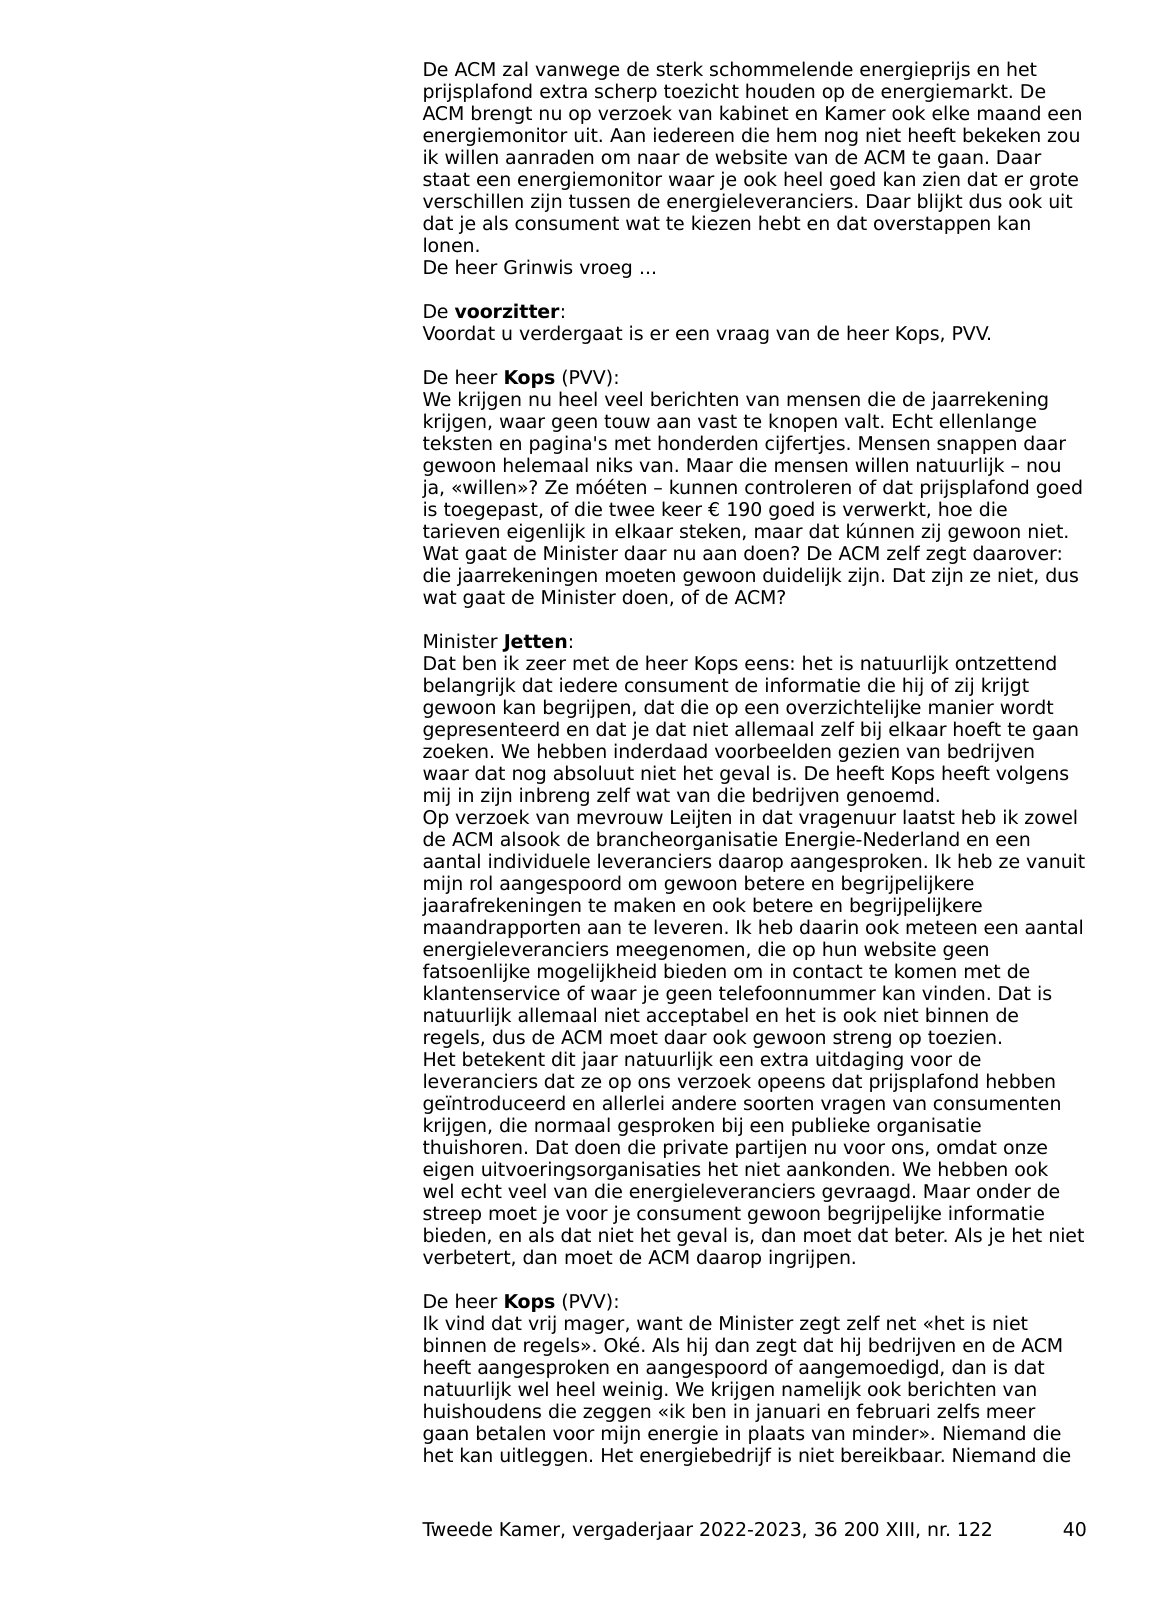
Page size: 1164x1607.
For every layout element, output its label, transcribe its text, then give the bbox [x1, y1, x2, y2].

text De voorzitter: [422, 301, 1087, 323]
text De heer Kops (PVV): [422, 367, 1087, 389]
text Ik vind dat vrij mager, want de Minister zegt zelf net «het is niet binnen de regels». Oké. Als hij dan zegt dat hij bedrijven en de ACM heeft aangesproken en aangespoord of aangemoedigd, dan is dat natuurlijk wel heel weinig. We krijgen namelijk ook berichten van huishoudens die zeggen «ik ben in januari en februari zelfs meer gaan betalen voor mijn energie in plaats van minder». Niemand die het kan uitleggen. Het energiebedrijf is niet bereikbaar. Niemand die [422, 1313, 1087, 1467]
text De heer Kops (PVV): [422, 1291, 1087, 1313]
text De ACM zal vanwege de sterk schommelende energieprijs en het prijsplafond extra scherp toezicht houden op de energiemarkt. De ACM brengt nu op verzoek van kabinet en Kamer ook elke maand een energiemonitor uit. Aan iedereen die hem nog niet heeft bekeken zou ik willen aanraden om naar de website van de ACM te gaan. Daar staat een energiemonitor waar je ook heel goed kan zien dat er grote verschillen zijn tussen de energieleveranciers. Daar blijkt dus ook uit dat je als consument wat te kiezen hebt en dat overstappen kan lonen. [422, 59, 1087, 257]
text Voordat u verdergaat is er een vraag van de heer Kops, PVV. [422, 323, 1087, 345]
text Minister Jetten: [422, 631, 1087, 653]
text Dat ben ik zeer met de heer Kops eens: het is natuurlijk ontzettend belangrijk dat iedere consument de informatie die hij of zij krijgt gewoon kan begrijpen, dat die op een overzichtelijke manier wordt gepresenteerd en dat je dat niet allemaal zelf bij elkaar hoeft te gaan zoeken. We hebben inderdaad voorbeelden gezien van bedrijven waar dat nog absoluut niet het geval is. De heeft Kops heeft volgens mij in zijn inbreng zelf wat van die bedrijven genoemd. [422, 653, 1087, 807]
text Het betekent dit jaar natuurlijk een extra uitdaging voor de leveranciers dat ze op ons verzoek opeens dat prijsplafond hebben geïntroduceerd en allerlei andere soorten vragen van consumenten krijgen, die normaal gesproken bij een publieke organisatie thuishoren. Dat doen die private partijen nu voor ons, omdat onze eigen uitvoeringsorganisaties het niet aankonden. We hebben ook wel echt veel van die energieleveranciers gevraagd. Maar onder de streep moet je voor je consument gewoon begrijpelijke informatie bieden, en als dat niet het geval is, dan moet dat beter. Als je het niet verbetert, dan moet de ACM daarop ingrijpen. [422, 1049, 1087, 1268]
text De heer Grinwis vroeg ... [422, 257, 1087, 279]
text Op verzoek van mevrouw Leijten in dat vragenuur laatst heb ik zowel de ACM alsook de brancheorganisatie Energie-Nederland en een aantal individuele leveranciers daarop aangesproken. Ik heb ze vanuit mijn rol aangespoord om gewoon betere en begrijpelijkere jaarafrekeningen te maken en ook betere en begrijpelijkere maandrapporten aan te leveren. Ik heb daarin ook meteen een aantal energieleveranciers meegenomen, die op hun website geen fatsoenlijke mogelijkheid bieden om in contact te komen met de klantenservice of waar je geen telefoonnummer kan vinden. Dat is natuurlijk allemaal niet acceptabel en het is ook niet binnen de regels, dus de ACM moet daar ook gewoon streng op toezien. [422, 807, 1087, 1049]
text We krijgen nu heel veel berichten van mensen die de jaarrekening krijgen, waar geen touw aan vast te knopen valt. Echt ellenlange teksten en pagina's met honderden cijfertjes. Mensen snappen daar gewoon helemaal niks van. Maar die mensen willen natuurlijk – nou ja, «willen»? Ze móéten – kunnen controleren of dat prijsplafond goed is toegepast, of die twee keer € 190 goed is verwerkt, hoe die tarieven eigenlijk in elkaar steken, maar dat kúnnen zij gewoon niet. Wat gaat de Minister daar nu aan doen? De ACM zelf zegt daarover: die jaarrekeningen moeten gewoon duidelijk zijn. Dat zijn ze niet, dus wat gaat de Minister doen, of de ACM? [422, 389, 1087, 609]
